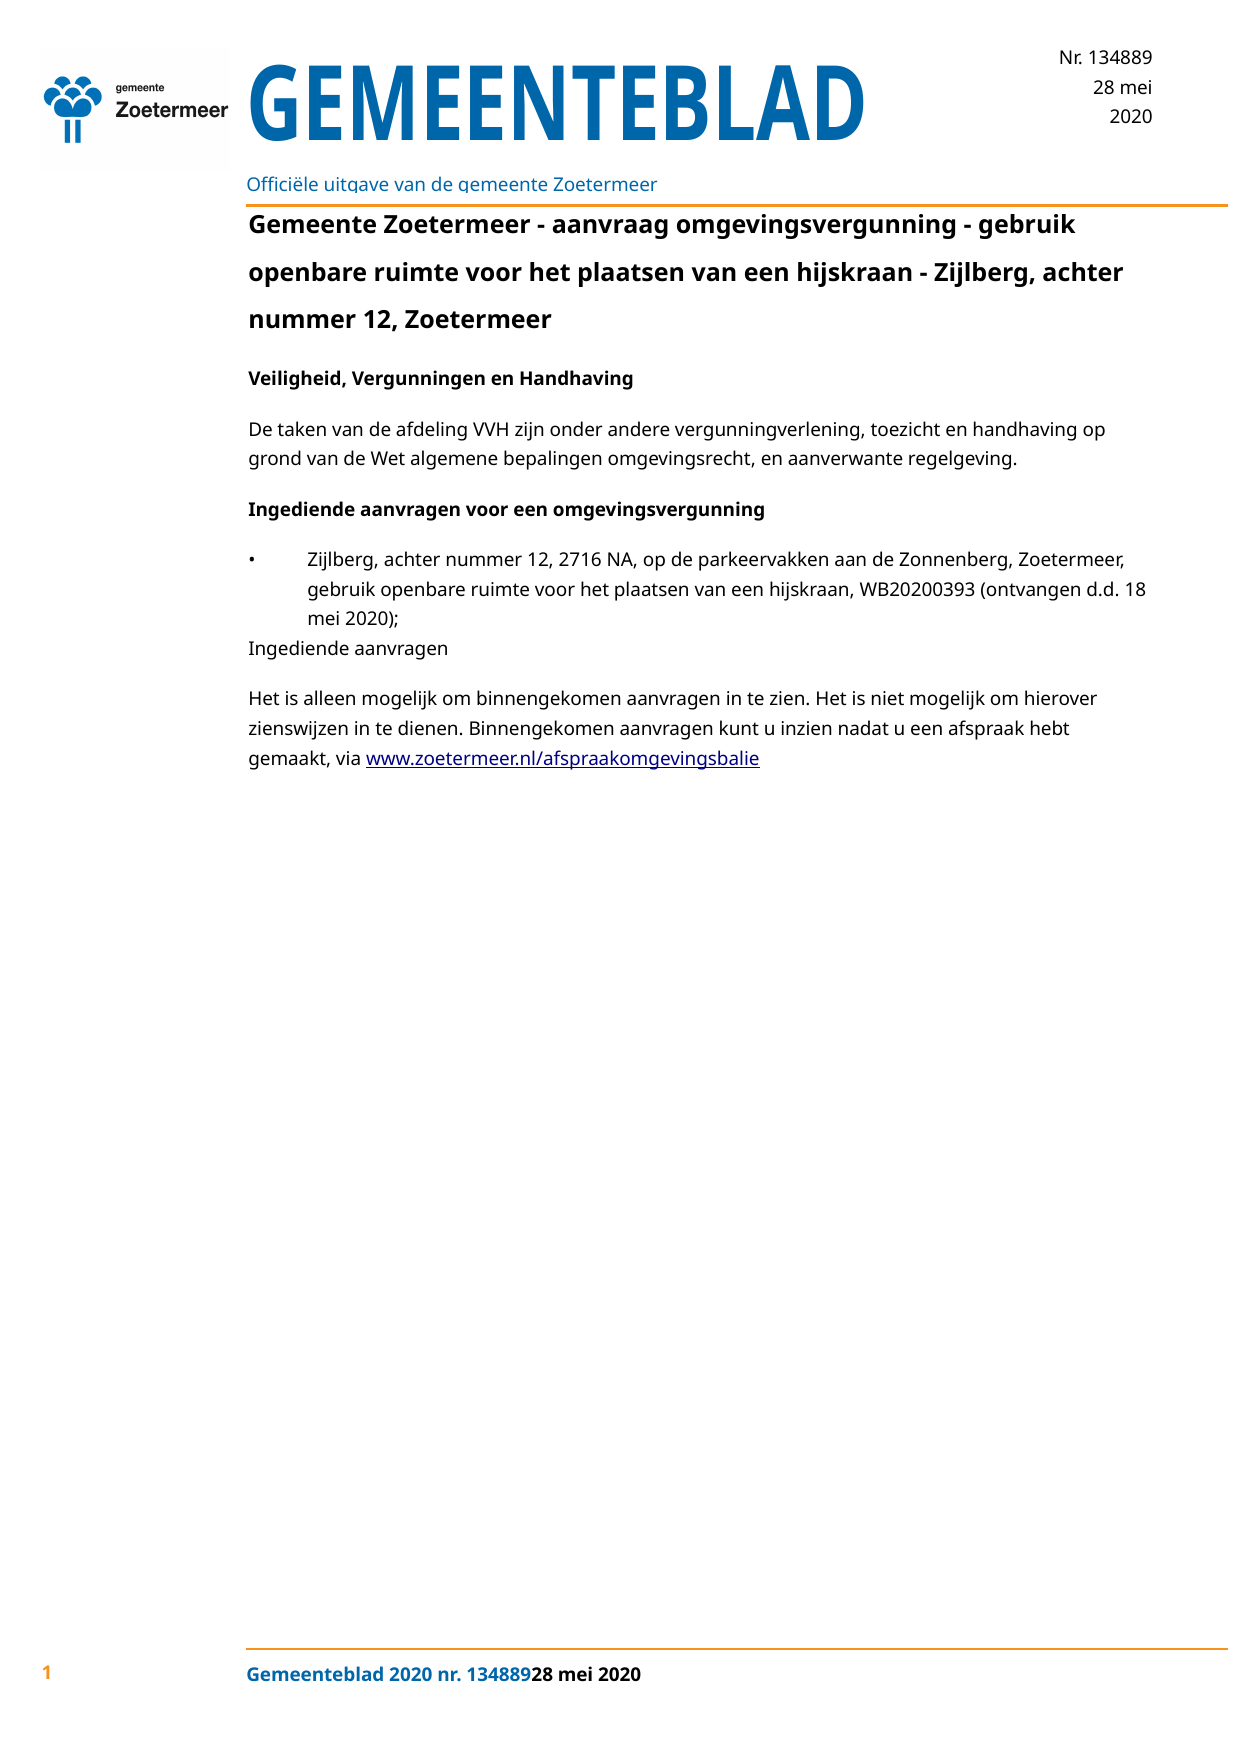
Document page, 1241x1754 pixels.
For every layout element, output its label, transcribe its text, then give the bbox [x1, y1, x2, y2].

text Gemeente Zoetermeer - aanvraag omgevingsvergunning - gebruik openbare ruimte voor het plaatsen van een hijskraan - Zijlberg, achter nummer 12, Zoetermeer [248, 207, 1152, 336]
text De taken van de afdeling VVH zijn onder andere vergunningverlening, toezicht en handhaving op grond van de Wet algemene bepalingen omgevingsrecht, en aanverwante regelgeving. [248, 416, 1152, 471]
text Veiligheid, Vergunningen en Handhaving [248, 366, 1152, 391]
list Zijlberg, achter nummer 12, 2716 NA, op de parkeervakken aan de Zonnenberg, Zoetermeer, gebruik openbare ruimte voor het plaatsen van een hijskraan, WB20200393 (ontvangen d.d. 18 mei 2020); [248, 546, 1152, 631]
text Ingediende aanvragen [248, 635, 1152, 661]
text Het is alleen mogelijk om binnengekomen aanvragen in te zien. Het is niet mogelijk om hierover zienswijzen in te dienen. Binnengekomen aanvragen kunt u inzien nadat u een afspraak hebt gemaakt, via www.zoetermeer.nl/afspraakomgevingsbalie [248, 686, 1152, 770]
text Ingediende aanvragen voor een omgevingsvergunning [248, 496, 1152, 522]
picture [41, 47, 231, 172]
